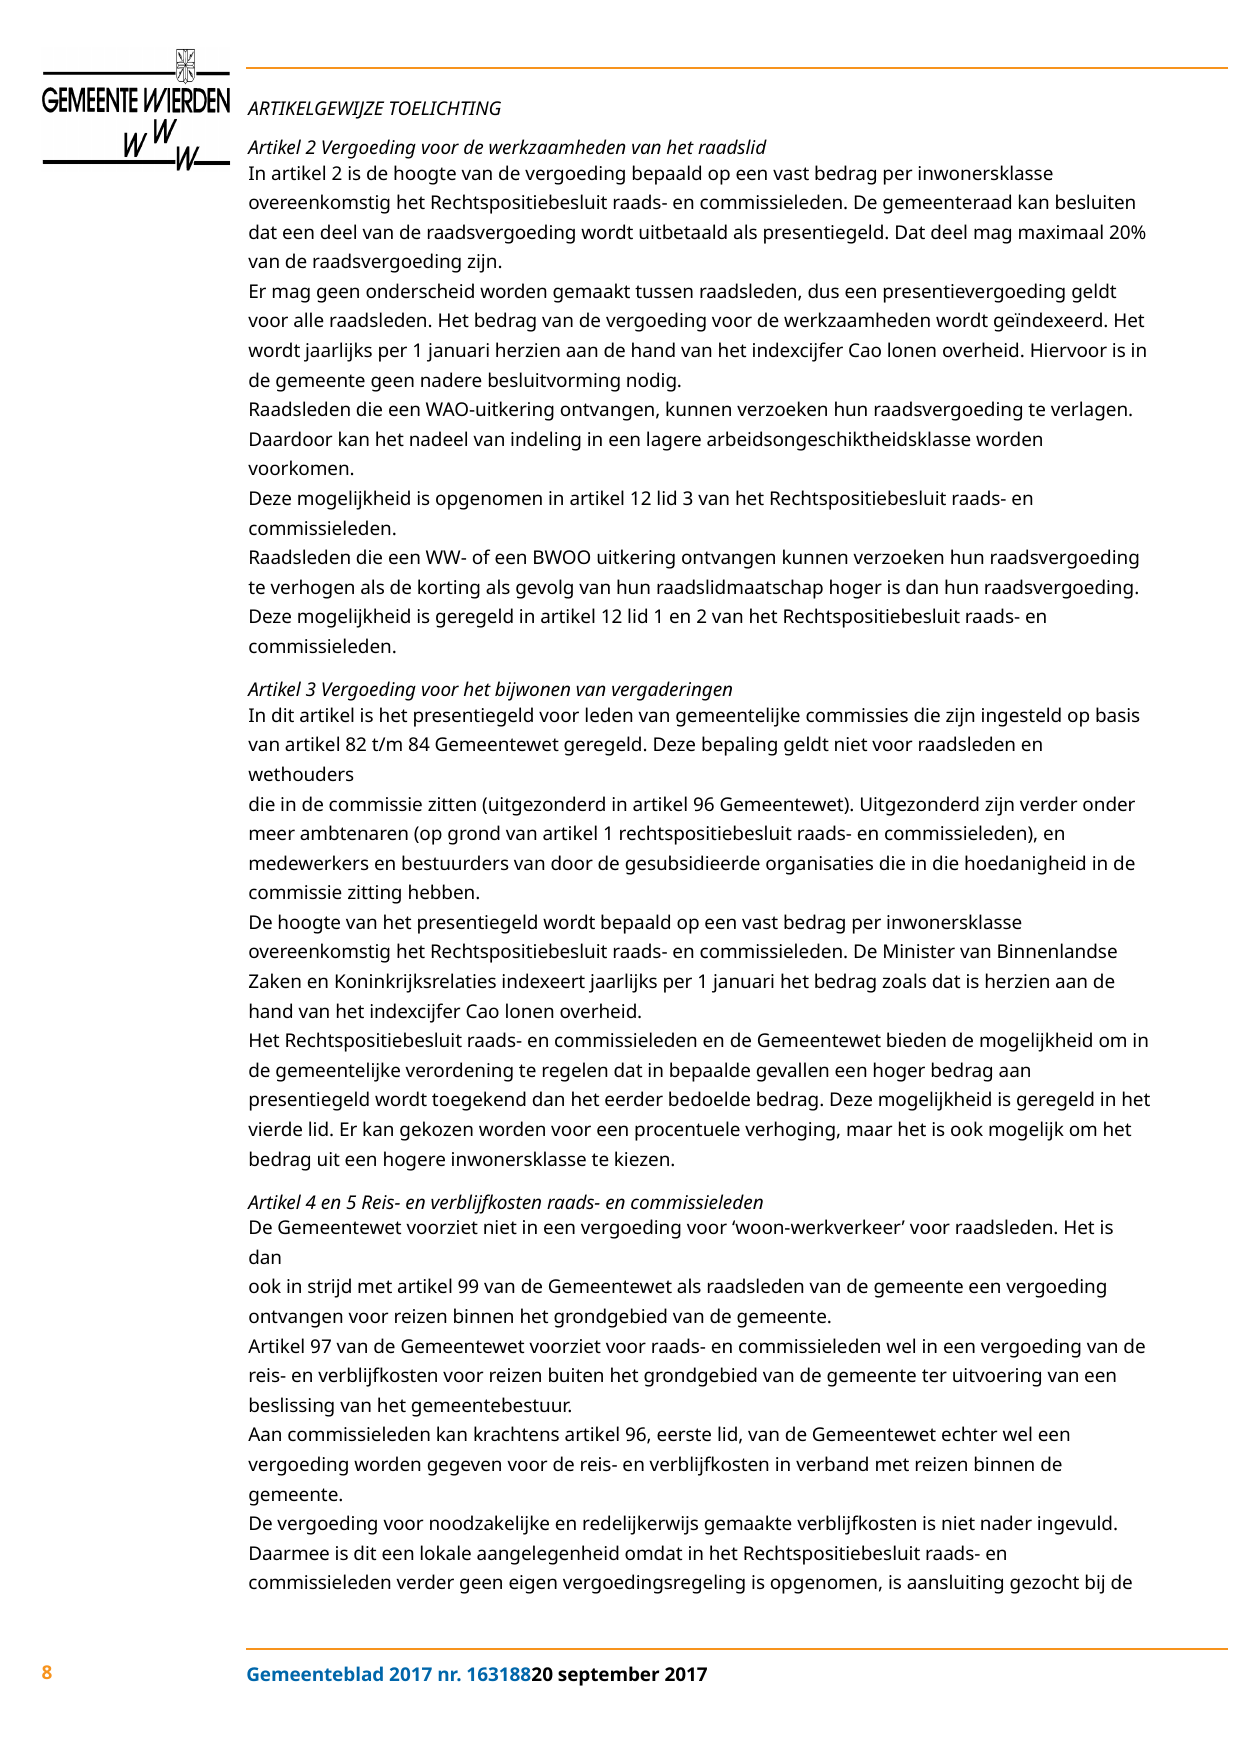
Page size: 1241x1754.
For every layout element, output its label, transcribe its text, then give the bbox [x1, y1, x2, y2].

text wordt jaarlijks per 1 januari herzien aan de hand van het indexcijfer Cao lonen overheid. Hiervoor is in [248, 337, 1152, 363]
picture [41, 47, 231, 172]
text meer ambtenaren (op grond van artikel 1 rechtspositiebesluit raads- en commissieleden), en [248, 820, 1152, 846]
text overeenkomstig het Rechtspositiebesluit raads- en commissieleden. De Minister van Binnenlandse [248, 939, 1152, 964]
text Deze mogelijkheid is geregeld in artikel 12 lid 1 en 2 van het Rechtspositiebesluit raads- en [248, 603, 1152, 629]
text Zaken en Koninkrijksrelaties indexeert jaarlijks per 1 januari het bedrag zoals dat is herzien aan de [248, 968, 1152, 994]
text De hoogte van het presentiegeld wordt bepaald op een vast bedrag per inwonersklasse [248, 909, 1152, 935]
text van de raadsvergoeding zijn. [248, 248, 1152, 274]
text Deze mogelijkheid is opgenomen in artikel 12 lid 3 van het Rechtspositiebesluit raads- en [248, 485, 1152, 511]
text In dit artikel is het presentiegeld voor leden van gemeentelijke commissies die zijn ingesteld op basis [248, 702, 1152, 728]
text medewerkers en bestuurders van door de gesubsidieerde organisaties die in die hoedanigheid in de [248, 850, 1152, 876]
text ontvangen voor reizen binnen het grondgebied van de gemeente. [248, 1303, 1152, 1329]
text reis- en verblijfkosten voor reizen buiten het grondgebied van de gemeente ter uitvoering van een [248, 1362, 1152, 1388]
text Er mag geen onderscheid worden gemaakt tussen raadsleden, dus een presentievergoeding geldt [248, 278, 1152, 304]
text te verhogen als de korting als gevolg van hun raadslidmaatschap hoger is dan hun raadsvergoeding. [248, 574, 1152, 600]
text Aan commissieleden kan krachtens artikel 96, eerste lid, van de Gemeentewet echter wel een [248, 1422, 1152, 1447]
text commissie zitting hebben. [248, 879, 1152, 905]
text De Gemeentewet voorziet niet in een vergoeding voor ‘woon-werkverkeer’ voor raadsleden. Het is dan [248, 1214, 1152, 1270]
text Daarmee is dit een lokale aangelegenheid omdat in het Rechtspositiebesluit raads- en commissieleden verder geen eigen vergoedingsregeling is opgenomen, is aansluiting gezocht bij de [248, 1540, 1152, 1595]
text commissieleden. [248, 515, 1152, 541]
text de gemeente geen nadere besluitvorming nodig. [248, 367, 1152, 393]
text vierde lid. Er kan gekozen worden voor een procentuele verhoging, maar het is ook mogelijk om het [248, 1116, 1152, 1142]
text vergoeding worden gegeven voor de reis- en verblijfkosten in verband met reizen binnen de [248, 1451, 1152, 1477]
text hand van het indexcijfer Cao lonen overheid. [248, 998, 1152, 1023]
text overeenkomstig het Rechtspositiebesluit raads- en commissieleden. De gemeenteraad kan besluiten [248, 189, 1152, 215]
text Artikel 4 en 5 Reis- en verblijfkosten raads- en commissieleden [248, 1189, 1152, 1214]
text In artikel 2 is de hoogte van de vergoeding bepaald op een vast bedrag per inwonersklasse [248, 160, 1152, 186]
text ARTIKELGEWIJZE TOELICHTING [248, 95, 1152, 121]
text gemeente. [248, 1481, 1152, 1507]
text bedrag uit een hogere inwonersklasse te kiezen. [248, 1146, 1152, 1171]
text voor alle raadsleden. Het bedrag van de vergoeding voor de werkzaamheden wordt geïndexeerd. Het [248, 308, 1152, 333]
text Het Rechtspositiebesluit raads- en commissieleden en de Gemeentewet bieden de mogelijkheid om in [248, 1027, 1152, 1053]
text beslissing van het gemeentebestuur. [248, 1392, 1152, 1418]
text De vergoeding voor noodzakelijke en redelijkerwijs gemaakte verblijfkosten is niet nader ingevuld. [248, 1510, 1152, 1536]
text ook in strijd met artikel 99 van de Gemeentewet als raadsleden van de gemeente een vergoeding [248, 1274, 1152, 1299]
text de gemeentelijke verordening te regelen dat in bepaalde gevallen een hoger bedrag aan [248, 1057, 1152, 1083]
text commissieleden. [248, 633, 1152, 659]
text dat een deel van de raadsvergoeding wordt uitbetaald als presentiegeld. Dat deel mag maximaal 20% [248, 219, 1152, 245]
text van artikel 82 t/m 84 Gemeentewet geregeld. Deze bepaling geldt niet voor raadsleden en wethouders [248, 732, 1152, 787]
text Artikel 97 van de Gemeentewet voorziet voor raads- en commissieleden wel in een vergoeding van de [248, 1333, 1152, 1359]
text die in de commissie zitten (uitgezonderd in artikel 96 Gemeentewet). Uitgezonderd zijn verder onder [248, 791, 1152, 816]
text Artikel 2 Vergoeding voor de werkzaamheden van het raadslid [248, 134, 1152, 160]
text Raadsleden die een WW- of een BWOO uitkering ontvangen kunnen verzoeken hun raadsvergoeding [248, 544, 1152, 570]
text Raadsleden die een WAO-uitkering ontvangen, kunnen verzoeken hun raadsvergoeding te verlagen. [248, 396, 1152, 422]
text presentiegeld wordt toegekend dan het eerder bedoelde bedrag. Deze mogelijkheid is geregeld in het [248, 1087, 1152, 1112]
text Daardoor kan het nadeel van indeling in een lagere arbeidsongeschiktheidsklasse worden voorkomen. [248, 426, 1152, 481]
text Artikel 3 Vergoeding voor het bijwonen van vergaderingen [248, 676, 1152, 702]
